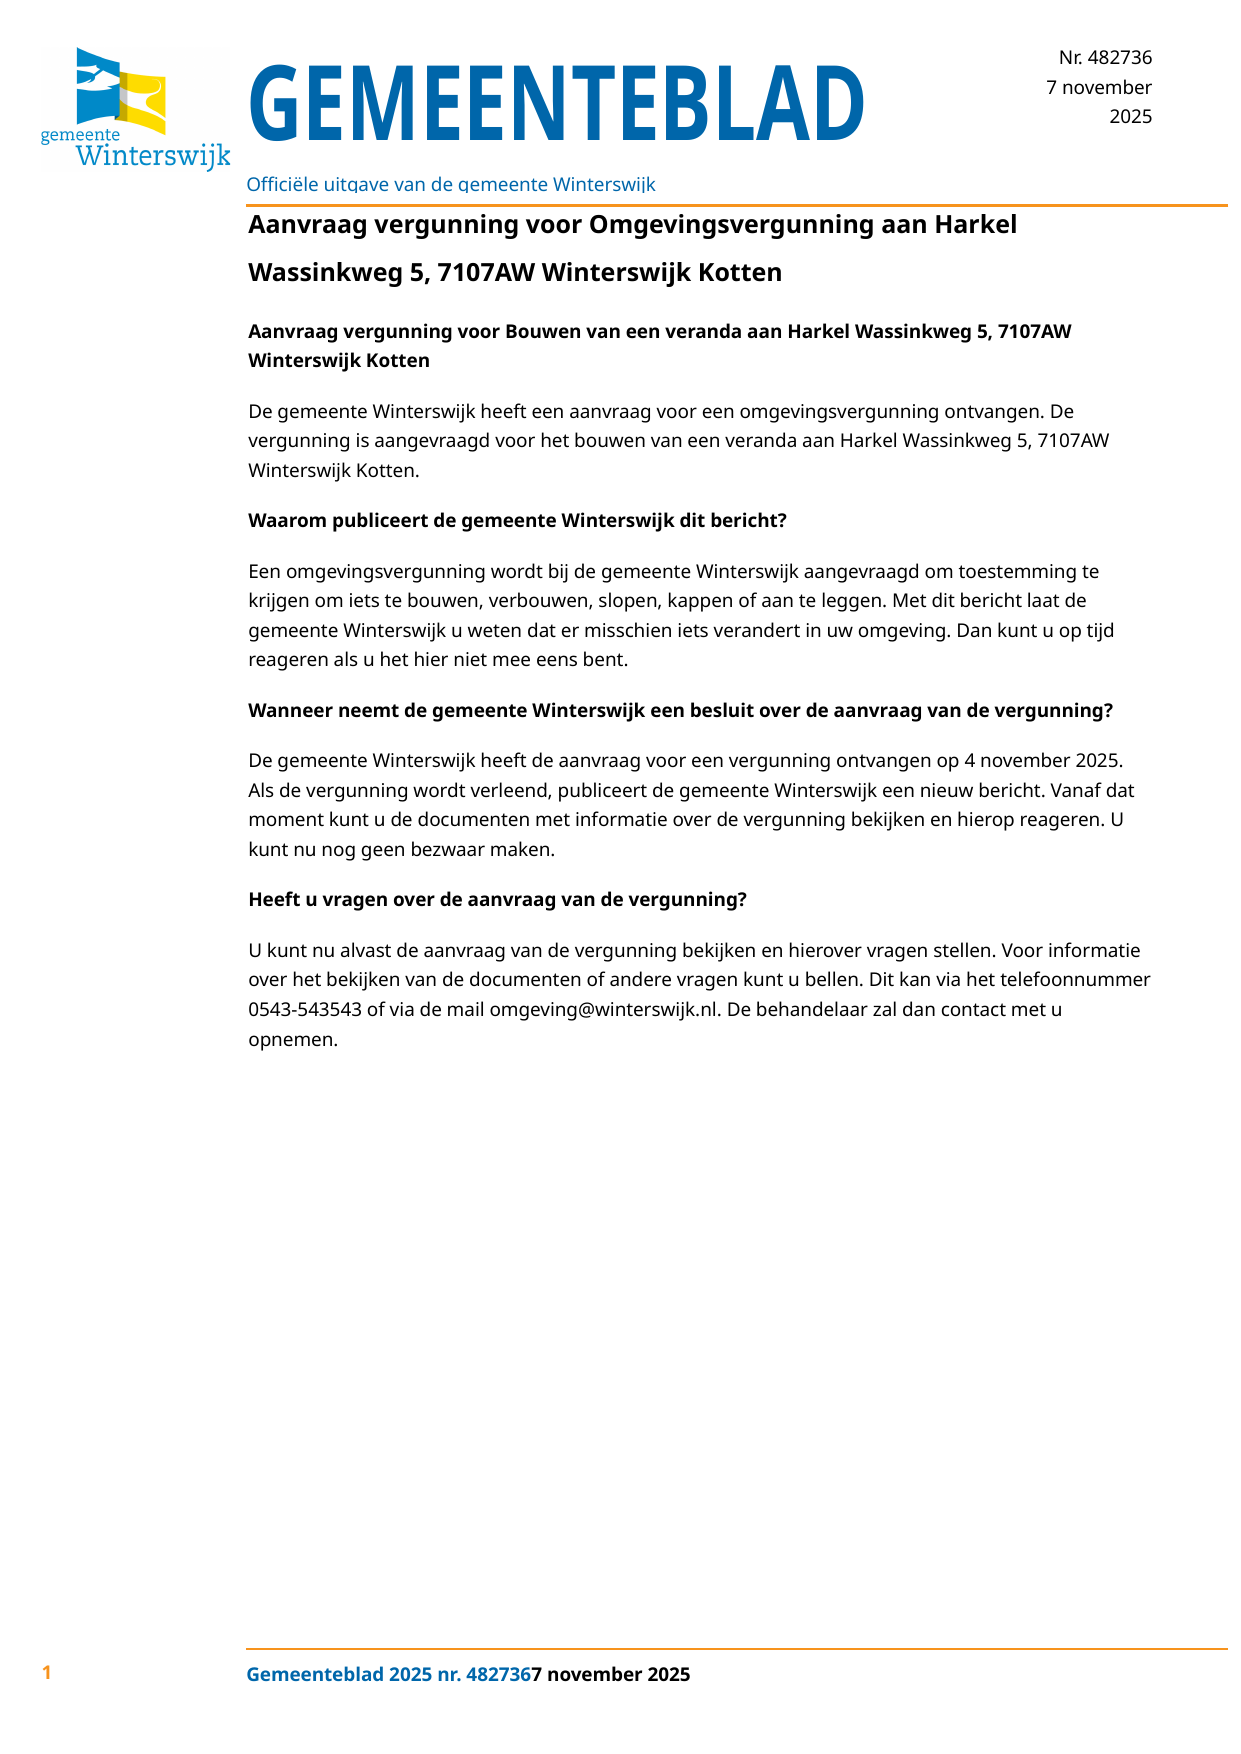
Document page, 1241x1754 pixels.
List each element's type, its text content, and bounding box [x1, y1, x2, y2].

text Waarom publiceert de gemeente Winterswijk dit bericht? [248, 507, 1152, 533]
picture [225, 153, 231, 162]
text Wanneer neemt de gemeente Winterswijk een besluit over de aanvraag van de vergunning? [248, 697, 1152, 723]
text De gemeente Winterswijk heeft de aanvraag voor een vergunning ontvangen op 4 november 2025. Als de vergunning wordt verleend, publiceert de gemeente Winterswijk een nieuw bericht. Vanaf dat moment kunt u de documenten met informatie over de vergunning bekijken en hierop reageren. U kunt nu nog geen bezwaar maken. [248, 747, 1152, 862]
text Aanvraag vergunning voor Bouwen van een veranda aan Harkel Wassinkweg 5, 7107AW Winterswijk Kotten [248, 318, 1152, 373]
text U kunt nu alvast de aanvraag van de vergunning bekijken en hierover vragen stellen. Voor informatie over het bekijken van de documenten of andere vragen kunt u bellen. Dit kan via het telefoonnummer 0543-543543 of via de mail omgeving@winterswijk.nl. De behandelaar zal dan contact met u opnemen. [248, 937, 1152, 1052]
text Aanvraag vergunning voor Omgevingsvergunning aan Harkel Wassinkweg 5, 7107AW Winterswijk Kotten [248, 207, 1152, 288]
text De gemeente Winterswijk heeft een aanvraag voor een omgevingsvergunning ontvangen. De vergunning is aangevraagd voor het bouwen van een veranda aan Harkel Wassinkweg 5, 7107AW Winterswijk Kotten. [248, 398, 1152, 483]
text Heeft u vragen over de aanvraag van de vergunning? [248, 887, 1152, 912]
text Een omgevingsvergunning wordt bij de gemeente Winterswijk aangevraagd om toestemming te krijgen om iets te bouwen, verbouwen, slopen, kappen of aan te leggen. Met dit bericht laat de gemeente Winterswijk u weten dat er misschien iets verandert in uw omgeving. Dan kunt u op tijd reageren als u het hier niet mee eens bent. [248, 558, 1152, 672]
picture [41, 47, 231, 172]
